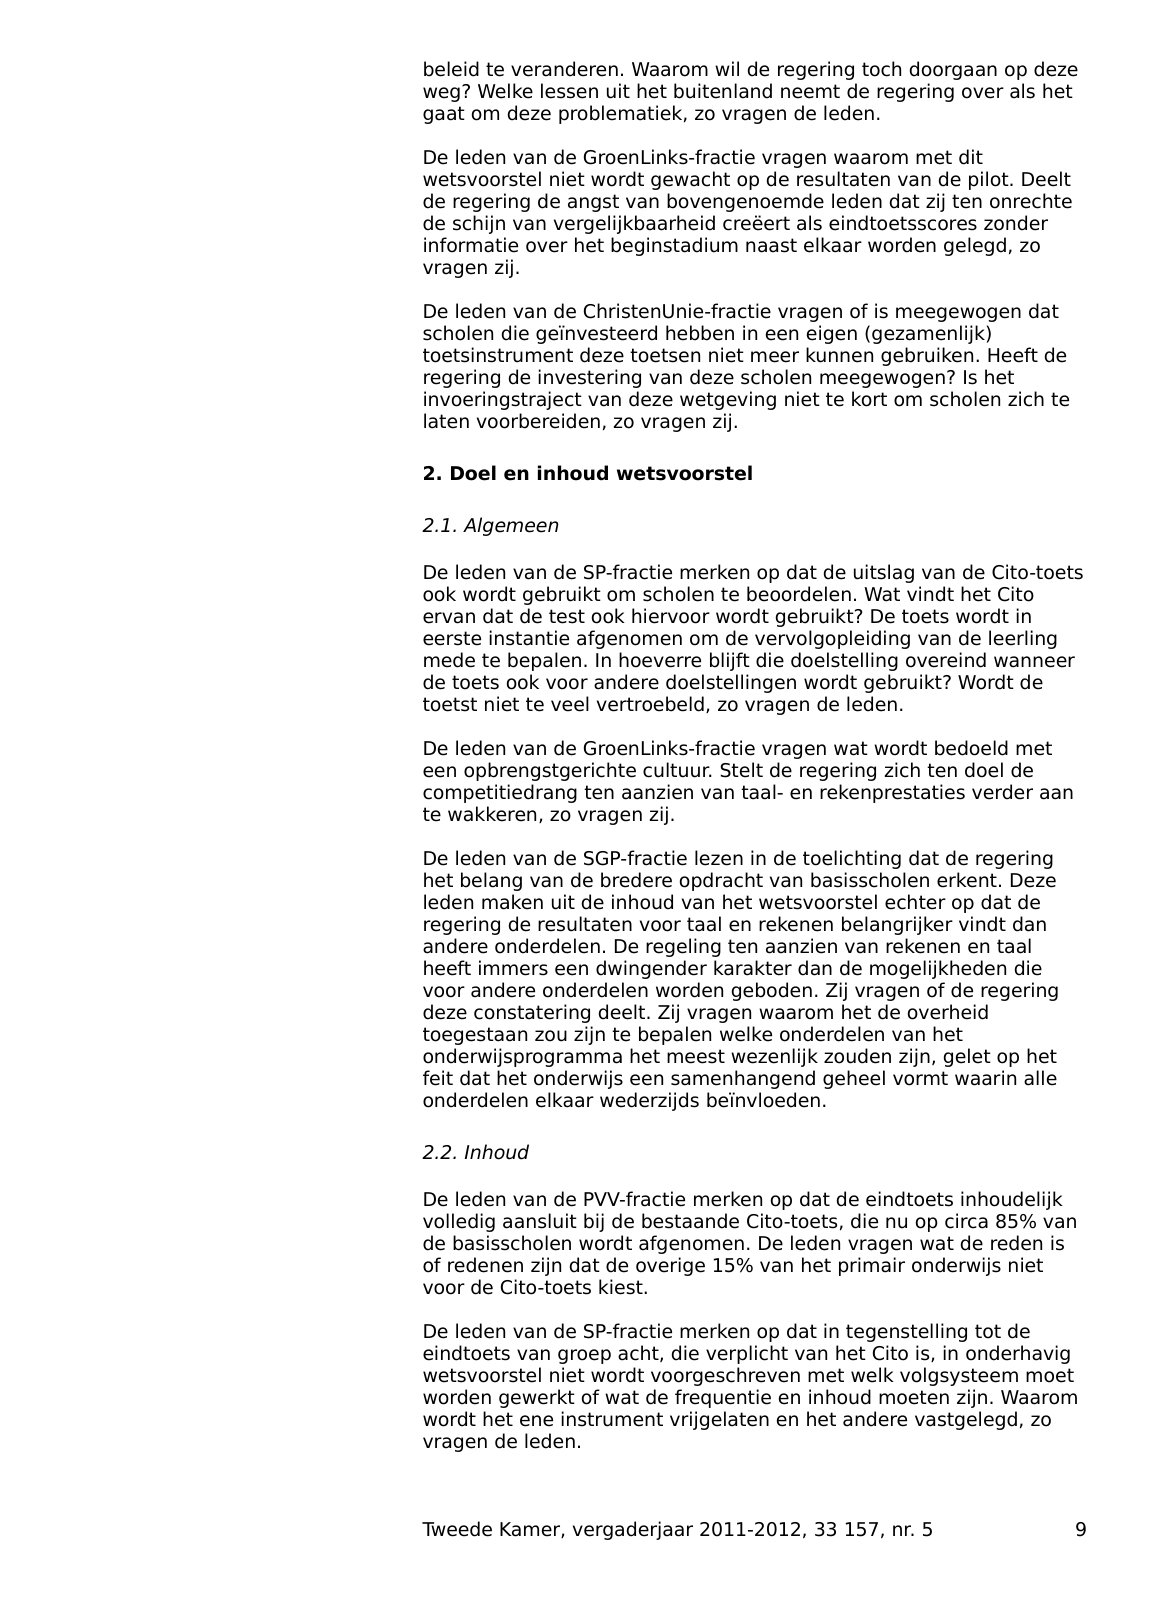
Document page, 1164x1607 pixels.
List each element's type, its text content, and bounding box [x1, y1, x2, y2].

subtitle 2.1. Algemeen [422, 515, 1087, 537]
subtitle 2. Doel en inhoud wetsvoorstel [422, 463, 1087, 485]
text De leden van de GroenLinks-fractie vragen waarom met dit wetsvoorstel niet wordt gewacht op de resultaten van de pilot. Deelt de regering de angst van bovengenoemde leden dat zij ten onrechte de schijn van vergelijkbaarheid creëert als eindtoetsscores zonder informatie over het beginstadium naast elkaar worden gelegd, zo vragen zij. [422, 147, 1087, 279]
text beleid te veranderen. Waarom wil de regering toch doorgaan op deze weg? Welke lessen uit het buitenland neemt de regering over als het gaat om deze problematiek, zo vragen de leden. [422, 59, 1087, 125]
text De leden van de SP-fractie merken op dat in tegenstelling tot de eindtoets van groep acht, die verplicht van het Cito is, in onderhavig wetsvoorstel niet wordt voorgeschreven met welk volgsysteem moet worden gewerkt of wat de frequentie en inhoud moeten zijn. Waarom wordt het ene instrument vrijgelaten en het andere vastgelegd, zo vragen de leden. [422, 1321, 1087, 1453]
subtitle 2.2. Inhoud [422, 1142, 1087, 1164]
text De leden van de SGP-fractie lezen in de toelichting dat de regering het belang van de bredere opdracht van basisscholen erkent. Deze leden maken uit de inhoud van het wetsvoorstel echter op dat de regering de resultaten voor taal en rekenen belangrijker vindt dan andere onderdelen. De regeling ten aanzien van rekenen en taal heeft immers een dwingender karakter dan de mogelijkheden die voor andere onderdelen worden geboden. Zij vragen of de regering deze constatering deelt. Zij vragen waarom het de overheid toegestaan zou zijn te bepalen welke onderdelen van het onderwijsprogramma het meest wezenlijk zouden zijn, gelet op het feit dat het onderwijs een samenhangend geheel vormt waarin alle onderdelen elkaar wederzijds beïnvloeden. [422, 848, 1087, 1112]
text De leden van de SP-fractie merken op dat de uitslag van de Cito-toets ook wordt gebruikt om scholen te beoordelen. Wat vindt het Cito ervan dat de test ook hiervoor wordt gebruikt? De toets wordt in eerste instantie afgenomen om de vervolgopleiding van de leerling mede te bepalen. In hoeverre blijft die doelstelling overeind wanneer de toets ook voor andere doelstellingen wordt gebruikt? Wordt de toetst niet te veel vertroebeld, zo vragen de leden. [422, 562, 1087, 716]
text De leden van de GroenLinks-fractie vragen wat wordt bedoeld met een opbrengstgerichte cultuur. Stelt de regering zich ten doel de competitiedrang ten aanzien van taal- en rekenprestaties verder aan te wakkeren, zo vragen zij. [422, 738, 1087, 826]
text De leden van de ChristenUnie-fractie vragen of is meegewogen dat scholen die geïnvesteerd hebben in een eigen (gezamenlijk) toetsinstrument deze toetsen niet meer kunnen gebruiken. Heeft de regering de investering van deze scholen meegewogen? Is het invoeringstraject van deze wetgeving niet te kort om scholen zich te laten voorbereiden, zo vragen zij. [422, 301, 1087, 433]
text De leden van de PVV-fractie merken op dat de eindtoets inhoudelijk volledig aansluit bij de bestaande Cito-toets, die nu op circa 85% van de basisscholen wordt afgenomen. De leden vragen wat de reden is of redenen zijn dat de overige 15% van het primair onderwijs niet voor de Cito-toets kiest. [422, 1189, 1087, 1299]
